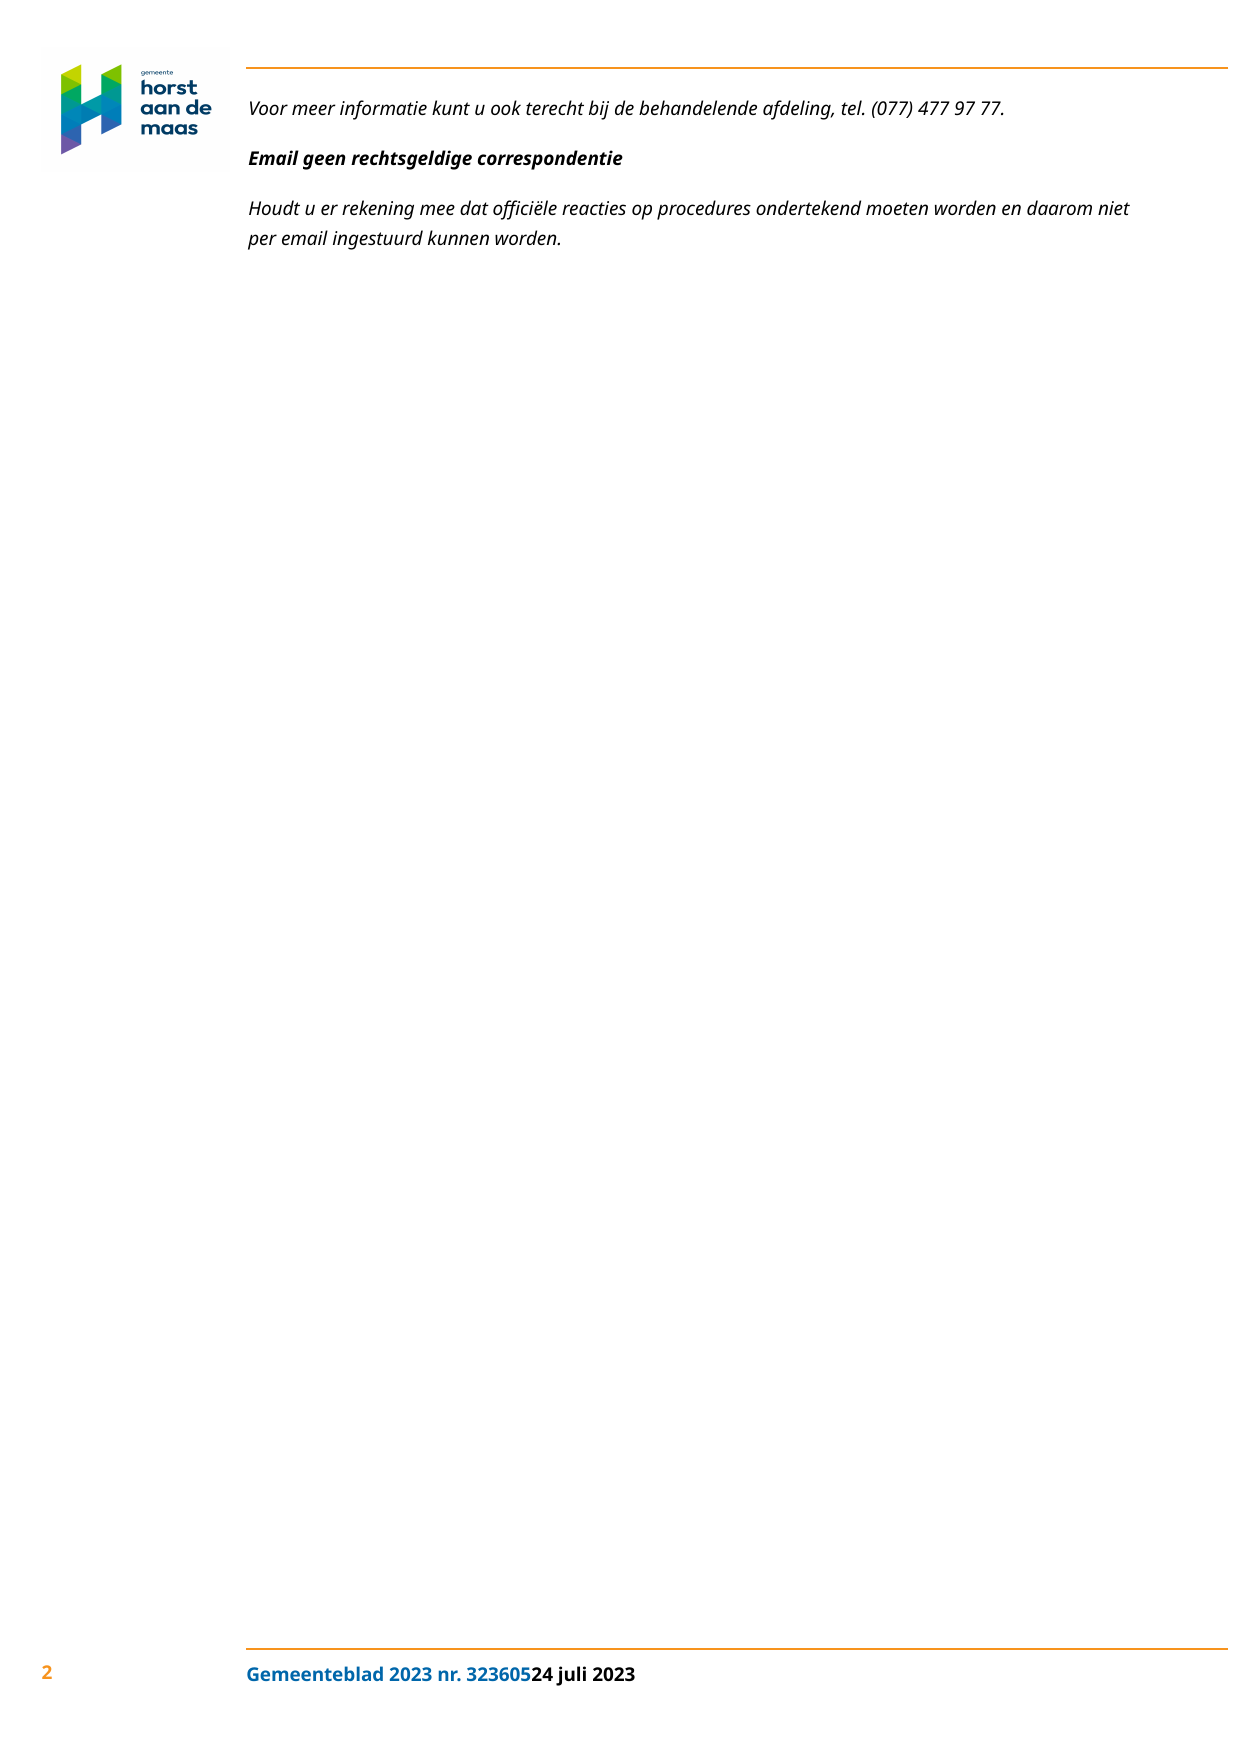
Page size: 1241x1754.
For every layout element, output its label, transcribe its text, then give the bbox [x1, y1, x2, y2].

text Email geen rechtsgeldige correspondentie [248, 145, 1152, 171]
picture [41, 47, 231, 172]
text Voor meer informatie kunt u ook terecht bij de behandelende afdeling, tel. (077) 477 97 77. [248, 95, 1152, 121]
text Houdt u er rekening mee dat officiële reacties op procedures ondertekend moeten worden en daarom niet per email ingestuurd kunnen worden. [248, 196, 1152, 251]
